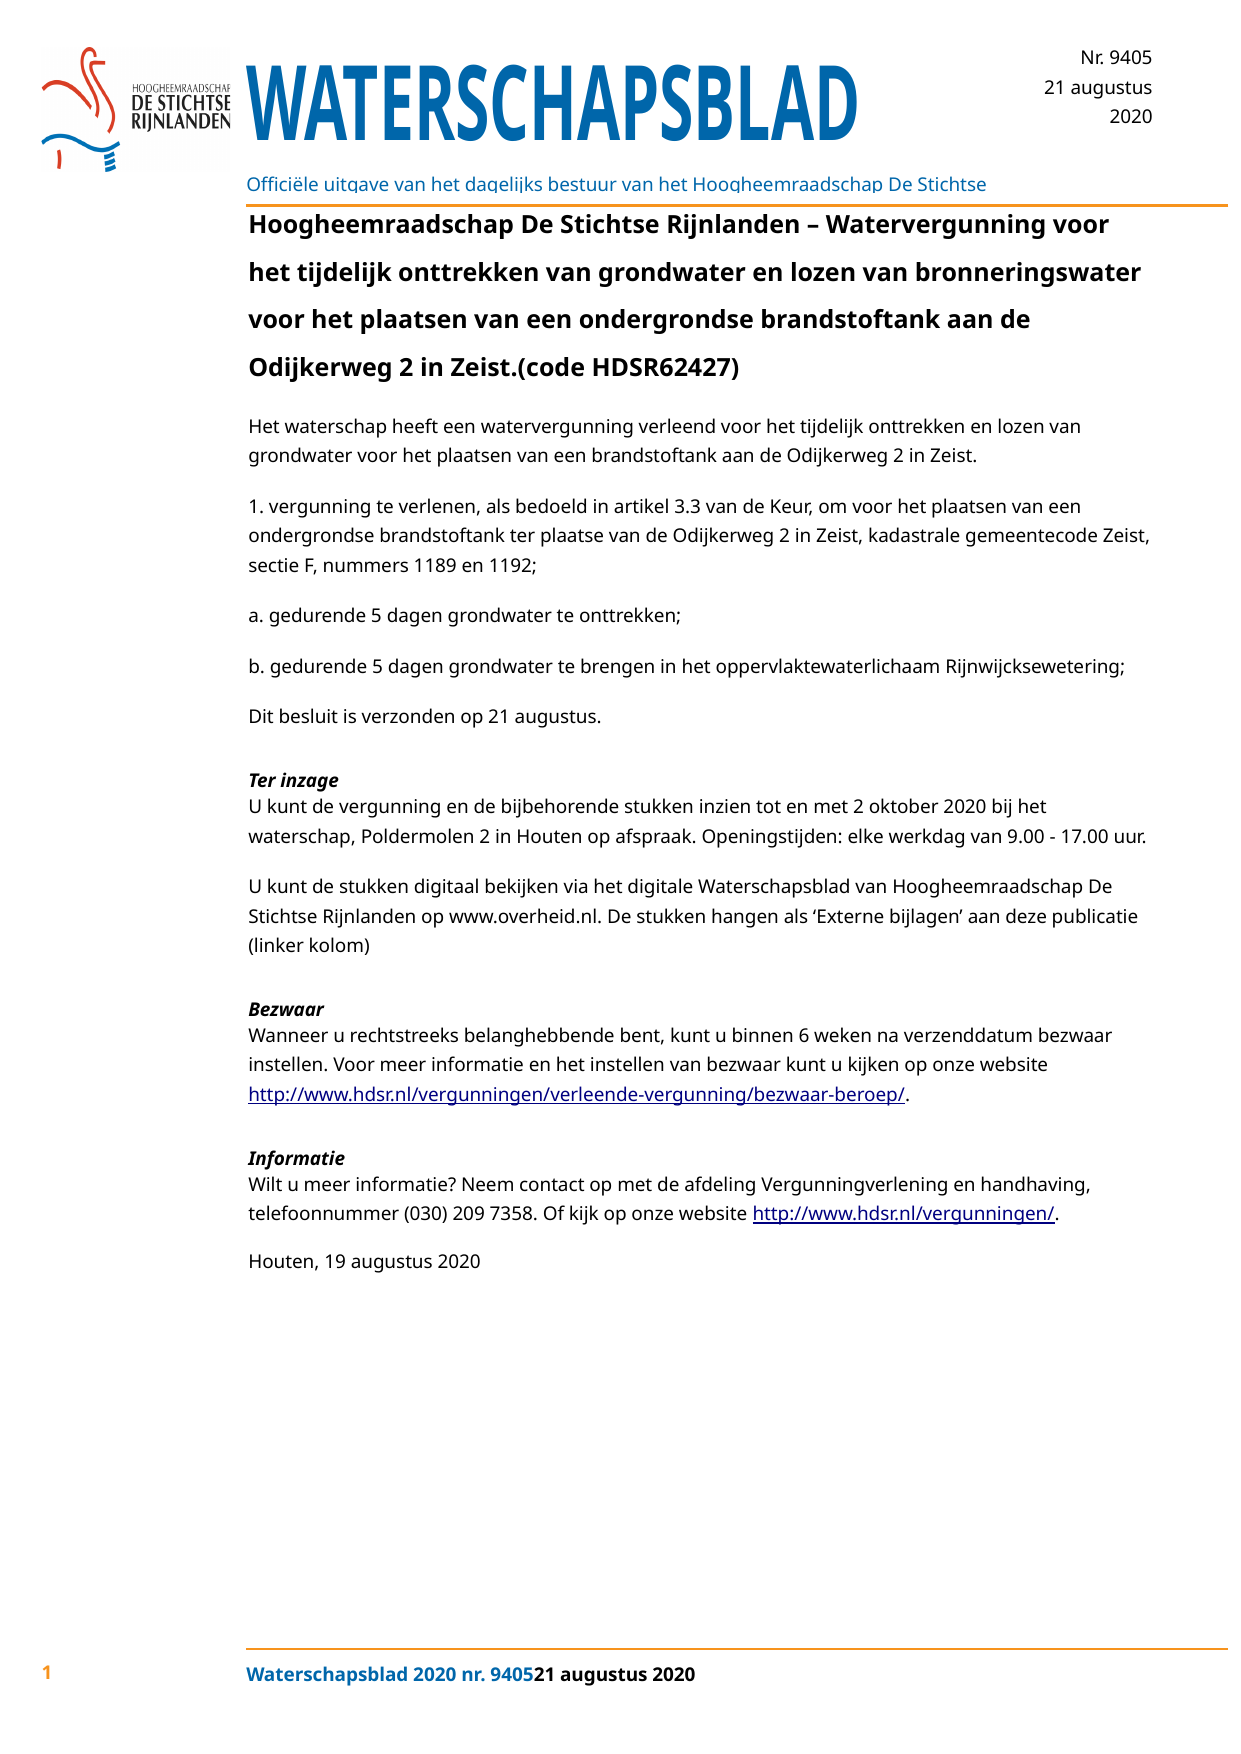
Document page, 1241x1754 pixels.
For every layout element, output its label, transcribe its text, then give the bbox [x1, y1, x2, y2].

text U kunt de vergunning en de bijbehorende stukken inzien tot en met 2 oktober 2020 bij het waterschap, Poldermolen 2 in Houten op afspraak. Openingstijden: elke werkdag van 9.00 - 17.00 uur. [248, 793, 1152, 848]
text Ter inzage [248, 767, 1152, 793]
text Wanneer u rechtstreeks belanghebbende bent, kunt u binnen 6 weken na verzenddatum bezwaar instellen. Voor meer informatie en het instellen van bezwaar kunt u kijken op onze website http://www.hdsr.nl/vergunningen/verleende-vergunning/bezwaar-beroep/. [248, 1022, 1152, 1107]
text Informatie [248, 1145, 1152, 1171]
text Houten, 19 augustus 2020 [248, 1248, 1152, 1274]
text Dit besluit is verzonden op 21 augustus. [248, 703, 1152, 729]
text 1. vergunning te verlenen, als bedoeld in artikel 3.3 van de Keur, om voor het plaatsen van een ondergrondse brandstoftank ter plaatse van de Odijkerweg 2 in Zeist, kadastrale gemeentecode Zeist, sectie F, nummers 1189 en 1192; [248, 493, 1152, 578]
picture [41, 47, 231, 172]
text a. gedurende 5 dagen grondwater te onttrekken; [248, 603, 1152, 628]
text Wilt u meer informatie? Neem contact op met de afdeling Vergunningverlening en handhaving, telefoonnummer (030) 209 7358. Of kijk op onze website http://www.hdsr.nl/vergunningen/. [248, 1171, 1152, 1226]
text Hoogheemraadschap De Stichtse Rijnlanden – Watervergunning voor het tijdelijk onttrekken van grondwater en lozen van bronneringswater voor het plaatsen van een ondergrondse brandstoftank aan de Odijkerweg 2 in Zeist.(code HDSR62427) [248, 207, 1152, 384]
text Bezwaar [248, 996, 1152, 1022]
text b. gedurende 5 dagen grondwater te brengen in het oppervlaktewaterlichaam Rijnwijcksewetering; [248, 653, 1152, 679]
text Het waterschap heeft een watervergunning verleend voor het tijdelijk onttrekken en lozen van grondwater voor het plaatsen van een brandstoftank aan de Odijkerweg 2 in Zeist. [248, 413, 1152, 468]
text U kunt de stukken digitaal bekijken via het digitale Waterschapsblad van Hoogheemraadschap De Stichtse Rijnlanden op www.overheid.nl. De stukken hangen als ‘Externe bijlagen’ aan deze publicatie (linker kolom) [248, 873, 1152, 958]
